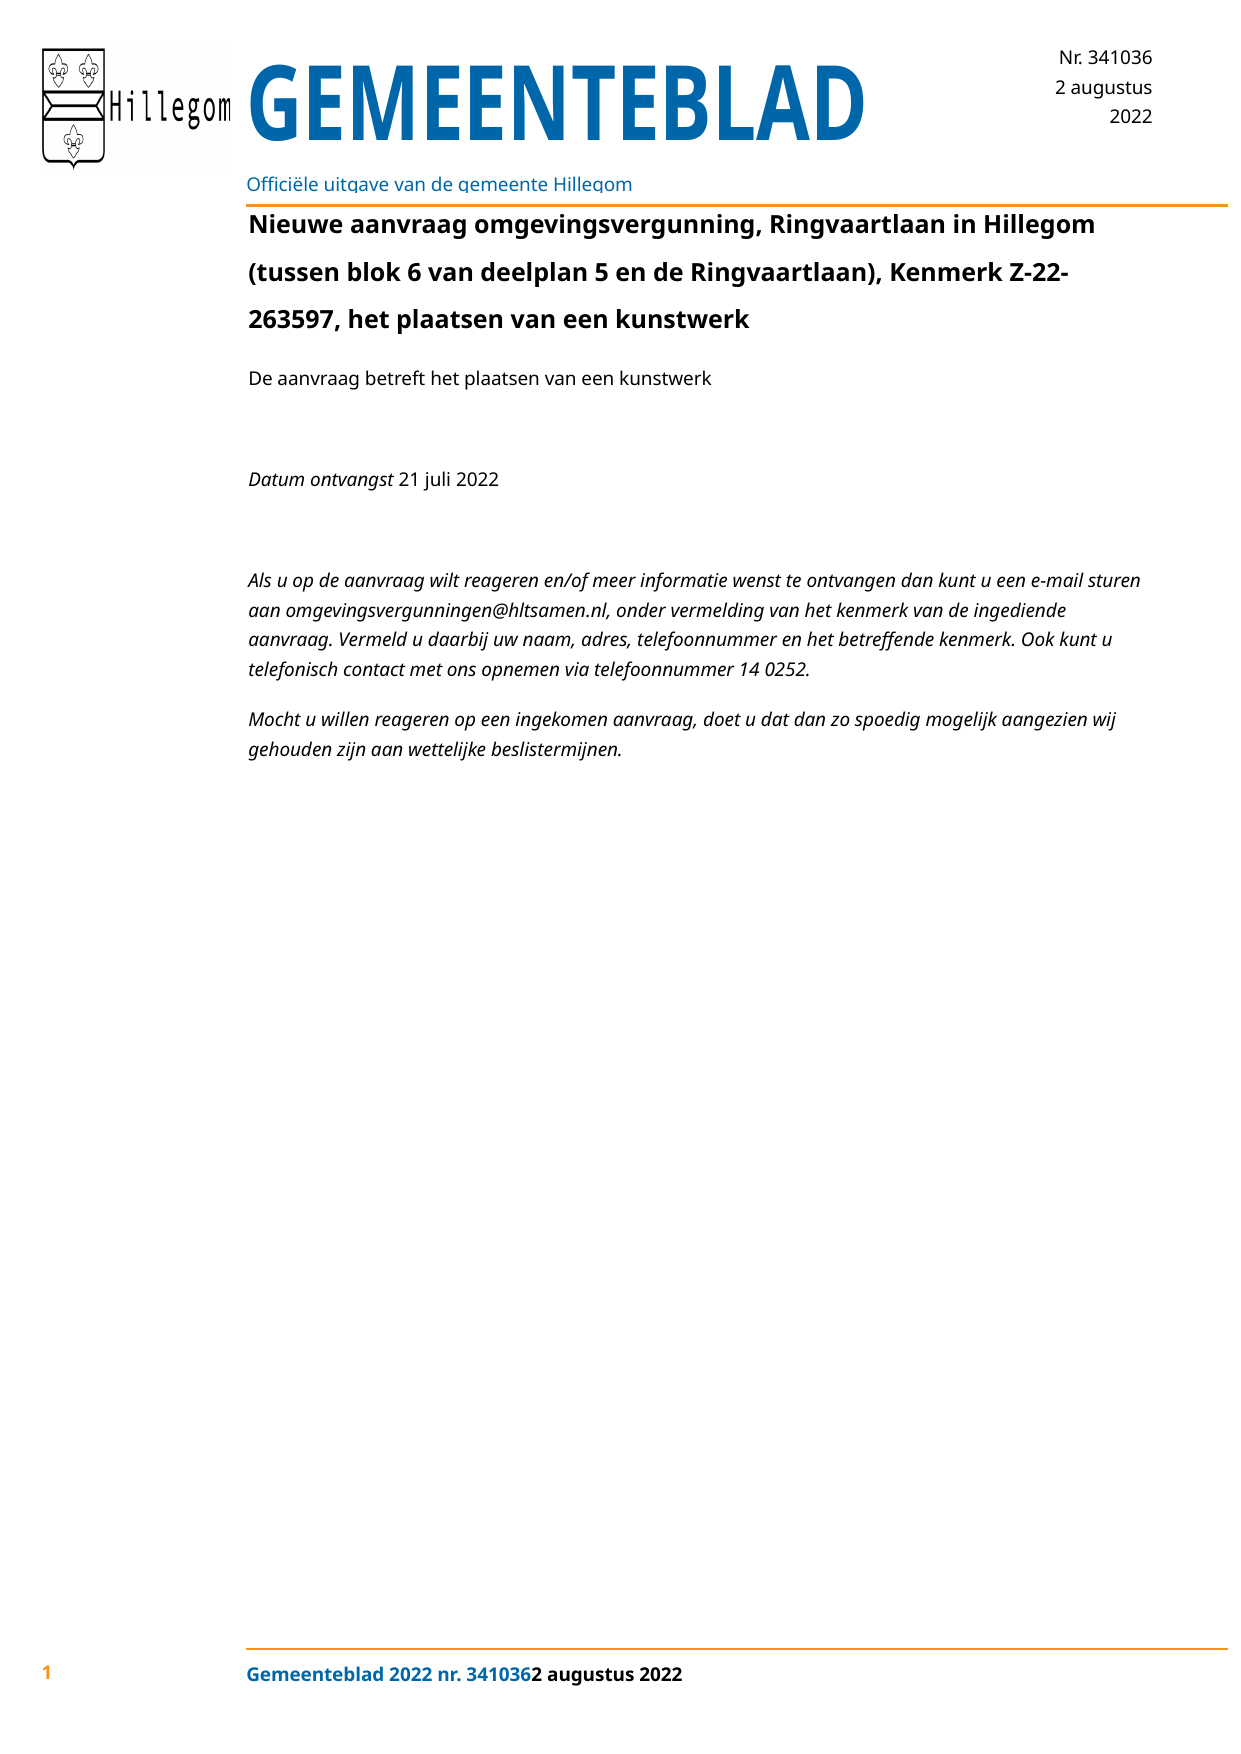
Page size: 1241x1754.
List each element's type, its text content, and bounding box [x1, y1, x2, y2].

picture [41, 47, 231, 172]
text Datum ontvangst 21 juli 2022 [248, 466, 1152, 492]
text De aanvraag betreft het plaatsen van een kunstwerk [248, 366, 1152, 391]
text Als u op de aanvraag wilt reageren en/of meer informatie wenst te ontvangen dan kunt u een e-mail sturen aan omgevingsvergunningen@hltsamen.nl, onder vermelding van het kenmerk van de ingediende aanvraag. Vermeld u daarbij uw naam, adres, telefoonnummer en het betreffende kenmerk. Ook kunt u telefonisch contact met ons opnemen via telefoonnummer 14 0252. [248, 567, 1152, 682]
text Mocht u willen reageren op een ingekomen aanvraag, doet u dat dan zo spoedig mogelijk aangezien wij gehouden zijn aan wettelijke beslistermijnen. [248, 706, 1152, 762]
text Nieuwe aanvraag omgevingsvergunning, Ringvaartlaan in Hillegom (tussen blok 6 van deelplan 5 en de Ringvaartlaan), Kenmerk Z-22-263597, het plaatsen van een kunstwerk [248, 207, 1152, 336]
